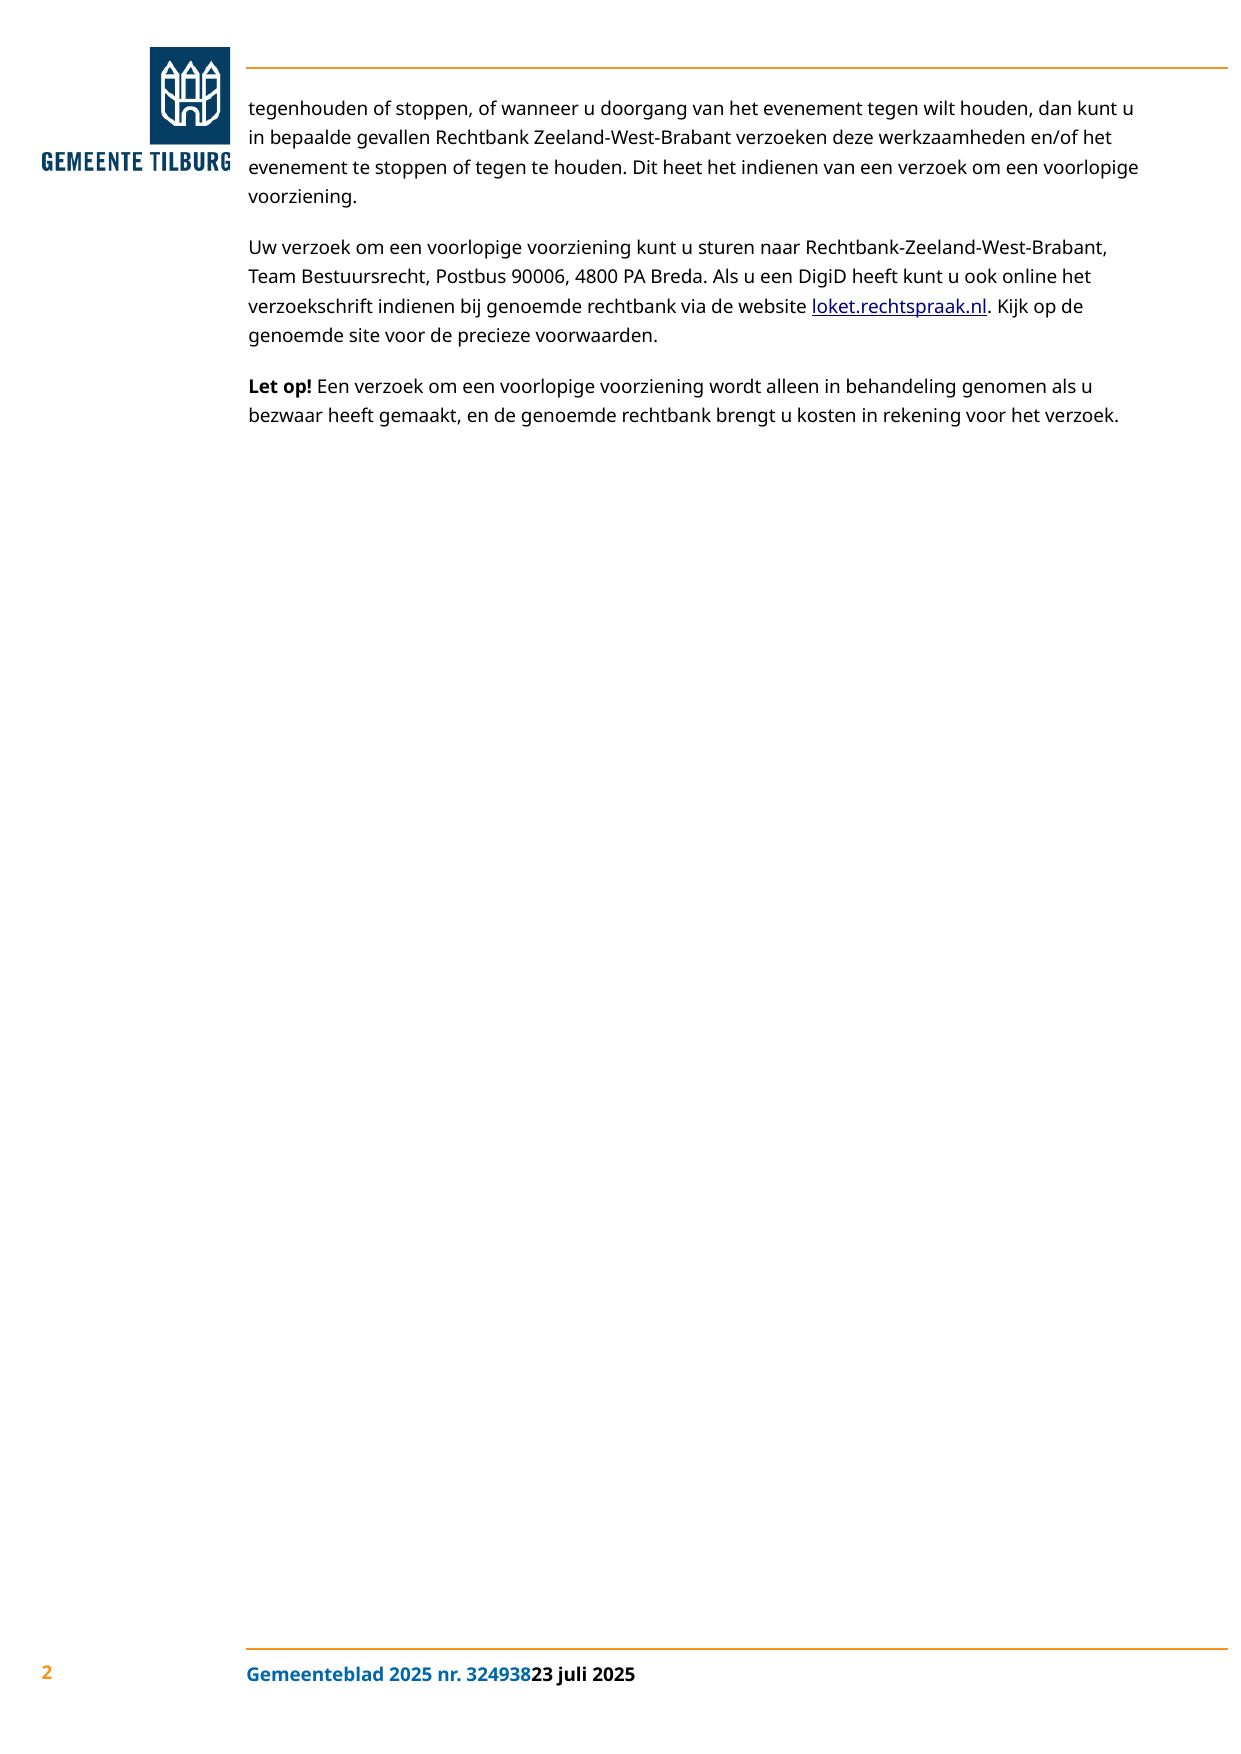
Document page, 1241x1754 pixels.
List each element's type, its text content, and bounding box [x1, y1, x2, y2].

text Let op! Een verzoek om een voorlopige voorziening wordt alleen in behandeling genomen als u bezwaar heeft gemaakt, en de genoemde rechtbank brengt u kosten in rekening voor het verzoek. [248, 373, 1152, 428]
picture [41, 47, 231, 172]
text Uw verzoek om een voorlopige voorziening kunt u sturen naar Rechtbank-Zeeland-West-Brabant, Team Bestuursrecht, Postbus 90006, 4800 PA Breda. Als u een DigiD heeft kunt u ook online het verzoekschrift indienen bij genoemde rechtbank via de website loket.rechtspraak.nl. Kijk op de genoemde site voor de precieze voorwaarden. [248, 234, 1152, 348]
text tegenhouden of stoppen, of wanneer u doorgang van het evenement tegen wilt houden, dan kunt u in bepaalde gevallen Rechtbank Zeeland-West-Brabant verzoeken deze werkzaamheden en/of het evenement te stoppen of tegen te houden. Dit heet het indienen van een verzoek om een voorlopige voorziening. [248, 95, 1152, 209]
